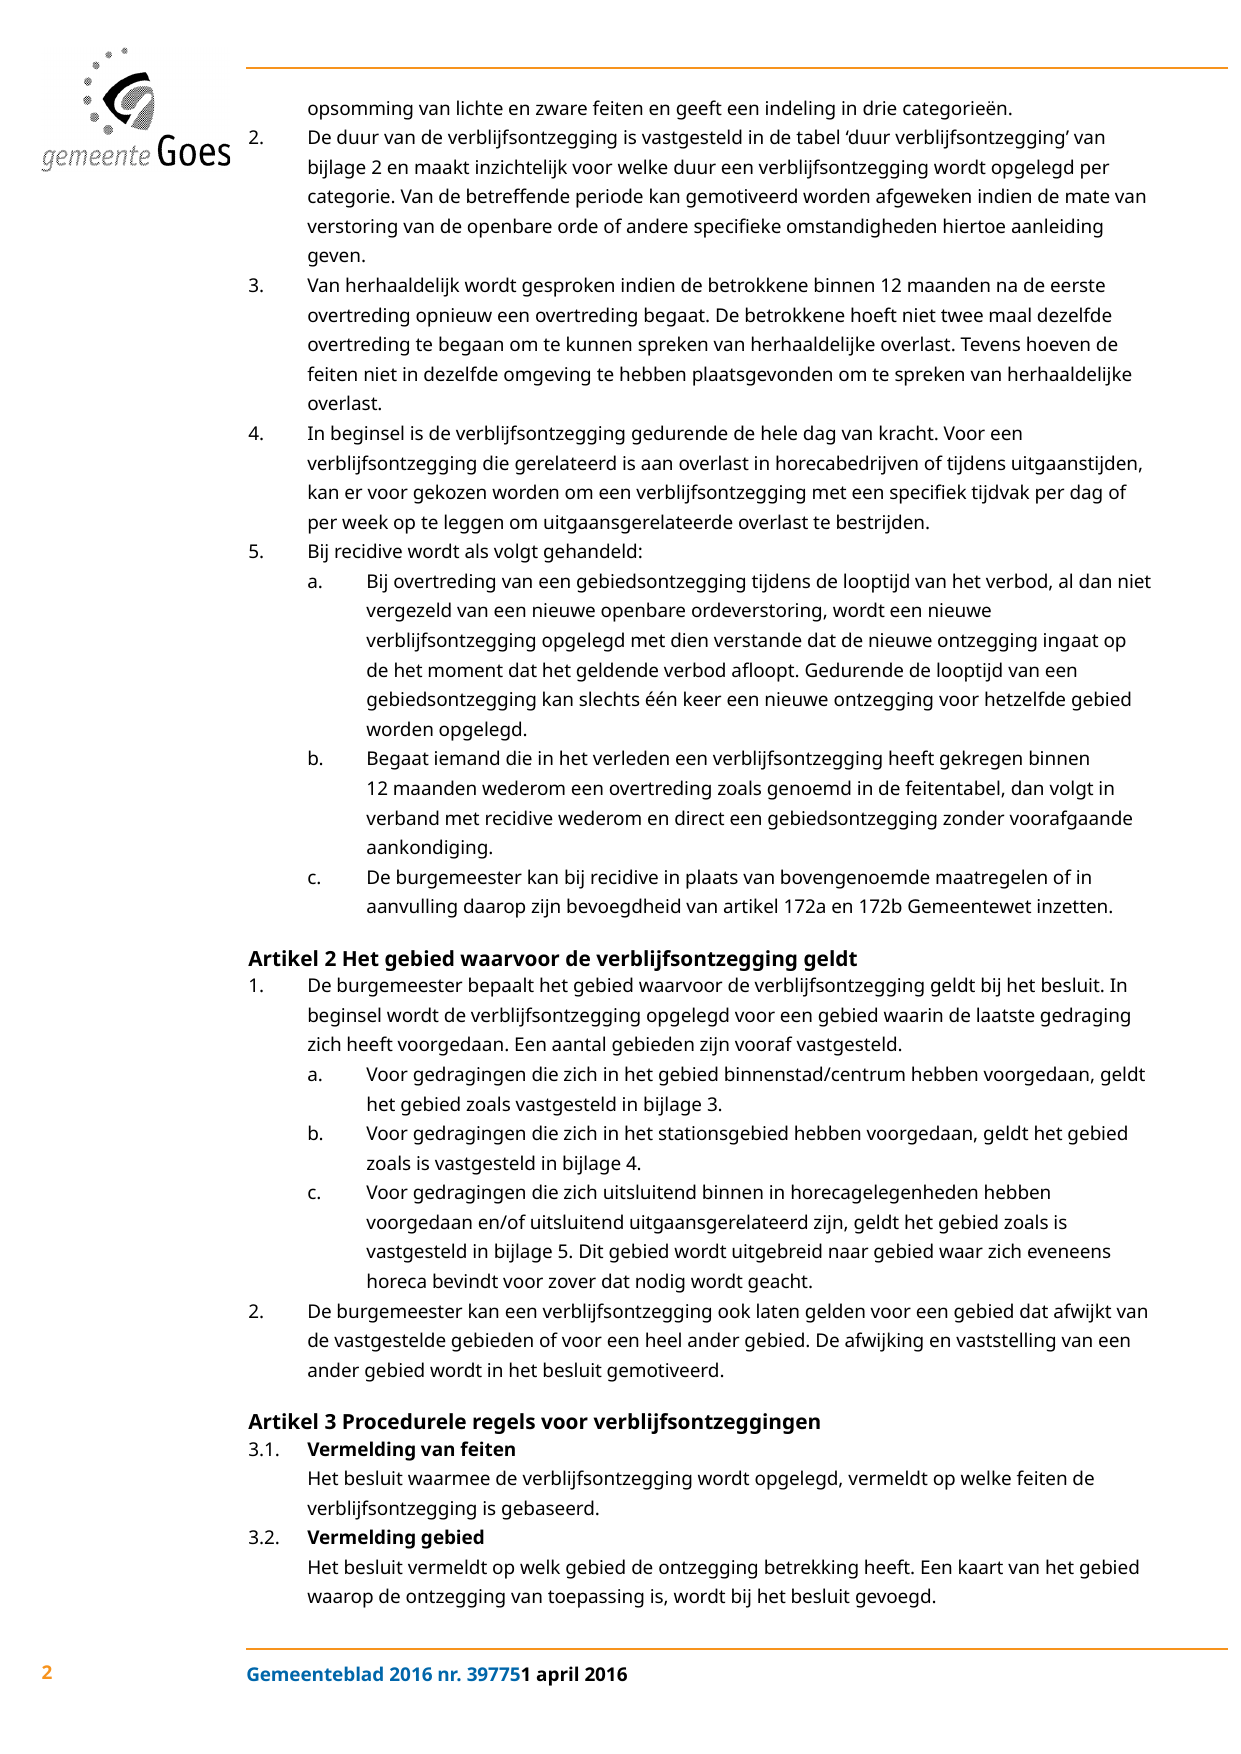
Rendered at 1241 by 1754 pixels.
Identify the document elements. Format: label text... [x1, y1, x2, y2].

list opsomming van lichte en zware feiten en geeft een indeling in drie categorieën. [248, 95, 1152, 121]
list Van herhaaldelijk wordt gesproken indien de betrokkene binnen 12 maanden na de eerste overtreding opnieuw een overtreding begaat. De betrokkene hoeft niet twee maal dezelfde overtreding te begaan om te kunnen spreken van herhaaldelijke overlast. Tevens hoeven de feiten niet in dezelfde omgeving te hebben plaatsgevonden om te spreken van herhaaldelijke overlast. [248, 272, 1152, 416]
text Artikel 2 Het gebied waarvoor de verblijfsontzegging geldt [248, 944, 1152, 972]
list De duur van de verblijfsontzegging is vastgesteld in de tabel ‘duur verblijfsontzegging’ van bijlage 2 en maakt inzichtelijk voor welke duur een verblijfsontzegging wordt opgelegd per categorie. Van de betreffende periode kan gemotiveerd worden afgeweken indien de mate van verstoring van de openbare orde of andere specifieke omstandigheden hiertoe aanleiding geven. [248, 124, 1152, 268]
list Vermelding van feiten [248, 1436, 1152, 1462]
list Voor gedragingen die zich in het stationsgebied hebben voorgedaan, geldt het gebied zoals is vastgesteld in bijlage 4. [307, 1120, 1152, 1176]
list Vermelding gebied [248, 1524, 1152, 1550]
list Voor gedragingen die zich in het gebied binnenstad/centrum hebben voorgedaan, geldt het gebied zoals vastgesteld in bijlage 3. [307, 1061, 1152, 1116]
list Bij recidive wordt als volgt gehandeld: [248, 538, 1152, 564]
list De burgemeester kan bij recidive in plaats van bovengenoemde maatregelen of in aanvulling daarop zijn bevoegdheid van artikel 172a en 172b Gemeentewet inzetten. [307, 864, 1152, 919]
list Voor gedragingen die zich uitsluitend binnen in horecagelegenheden hebben voorgedaan en/of uitsluitend uitgaansgerelateerd zijn, geldt het gebied zoals is vastgesteld in bijlage 5. Dit gebied wordt uitgebreid naar gebied waar zich eveneens horeca bevindt voor zover dat nodig wordt geacht. [307, 1179, 1152, 1294]
picture [41, 47, 231, 172]
list De burgemeester kan een verblijfsontzegging ook laten gelden voor een gebied dat afwijkt van de vastgestelde gebieden of voor een heel ander gebied. De afwijking en vaststelling van een ander gebied wordt in het besluit gemotiveerd. [248, 1298, 1152, 1383]
text Artikel 3 Procedurele regels voor verblijfsontzeggingen [248, 1407, 1152, 1436]
list Het besluit waarmee de verblijfsontzegging wordt opgelegd, vermeldt op welke feiten de verblijfsontzegging is gebaseerd. [248, 1465, 1152, 1521]
list De burgemeester bepaalt het gebied waarvoor de verblijfsontzegging geldt bij het besluit. In beginsel wordt de verblijfsontzegging opgelegd voor een gebied waarin de laatste gedraging zich heeft voorgedaan. Een aantal gebieden zijn vooraf vastgesteld. [248, 972, 1152, 1057]
list Begaat iemand die in het verleden een verblijfsontzegging heeft gekregen binnen 12 maanden wederom een overtreding zoals genoemd in de feitentabel, dan volgt in verband met recidive wederom en direct een gebiedsontzegging zonder voorafgaande aankondiging. [307, 746, 1152, 860]
list Bij overtreding van een gebiedsontzegging tijdens de looptijd van het verbod, al dan niet vergezeld van een nieuwe openbare ordeverstoring, wordt een nieuwe verblijfsontzegging opgelegd met dien verstande dat de nieuwe ontzegging ingaat op de het moment dat het geldende verbod afloopt. Gedurende de looptijd van een gebiedsontzegging kan slechts één keer een nieuwe ontzegging voor hetzelfde gebied worden opgelegd. [307, 568, 1152, 742]
list Het besluit vermeldt op welk gebied de ontzegging betrekking heeft. Een kaart van het gebied waarop de ontzegging van toepassing is, wordt bij het besluit gevoegd. [248, 1554, 1152, 1609]
list In beginsel is de verblijfsontzegging gedurende de hele dag van kracht. Voor een verblijfsontzegging die gerelateerd is aan overlast in horecabedrijven of tijdens uitgaanstijden, kan er voor gekozen worden om een verblijfsontzegging met een specifiek tijdvak per dag of per week op te leggen om uitgaansgerelateerde overlast te bestrijden. [248, 420, 1152, 535]
